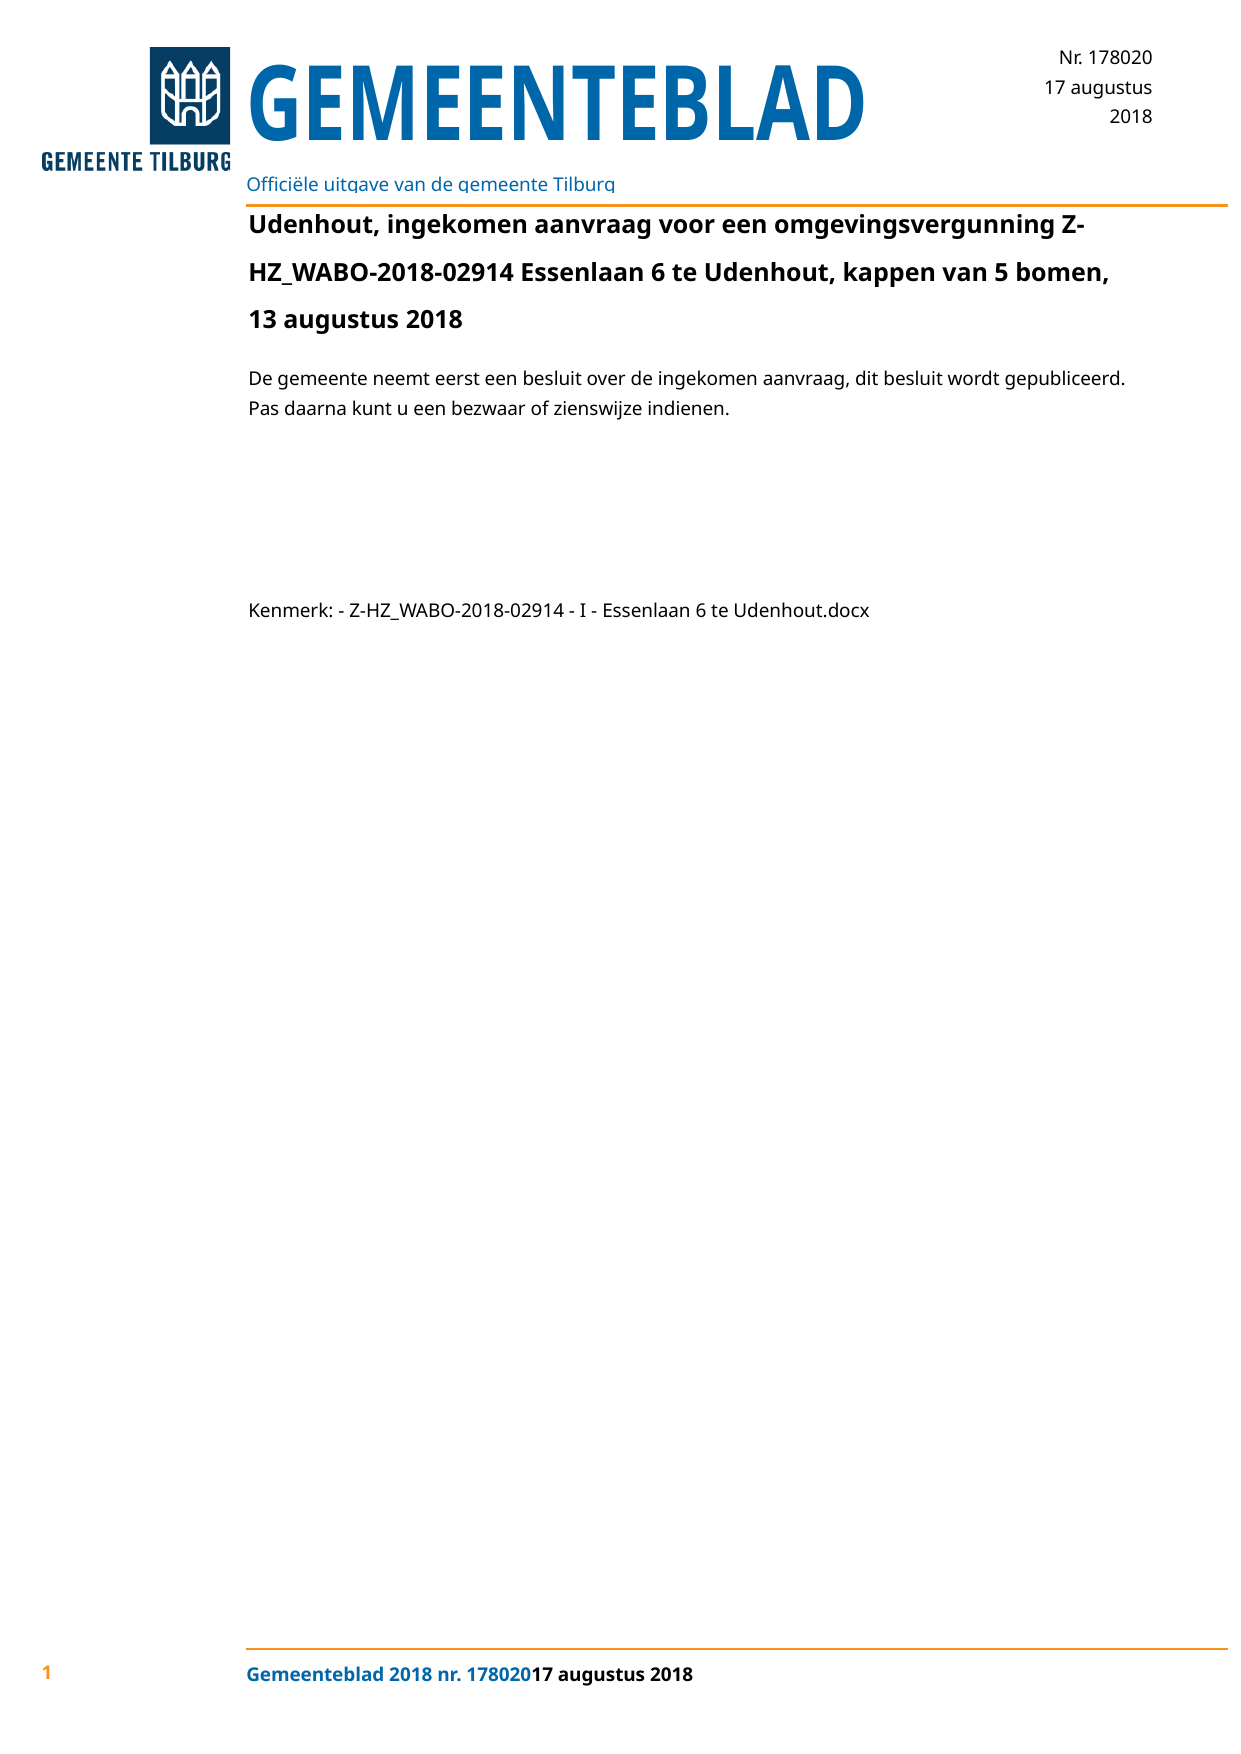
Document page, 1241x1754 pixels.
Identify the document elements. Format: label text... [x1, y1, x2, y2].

text De gemeente neemt eerst een besluit over de ingekomen aanvraag, dit besluit wordt gepubliceerd. Pas daarna kunt u een bezwaar of zienswijze indienen. [248, 366, 1152, 421]
text Udenhout, ingekomen aanvraag voor een omgevingsvergunning Z-HZ_WABO-2018-02914 Essenlaan 6 te Udenhout, kappen van 5 bomen, 13 augustus 2018 [248, 207, 1152, 336]
picture [41, 47, 231, 172]
text Kenmerk: - Z-HZ_WABO-2018-02914 - I - Essenlaan 6 te Udenhout.docx [248, 597, 1152, 622]
